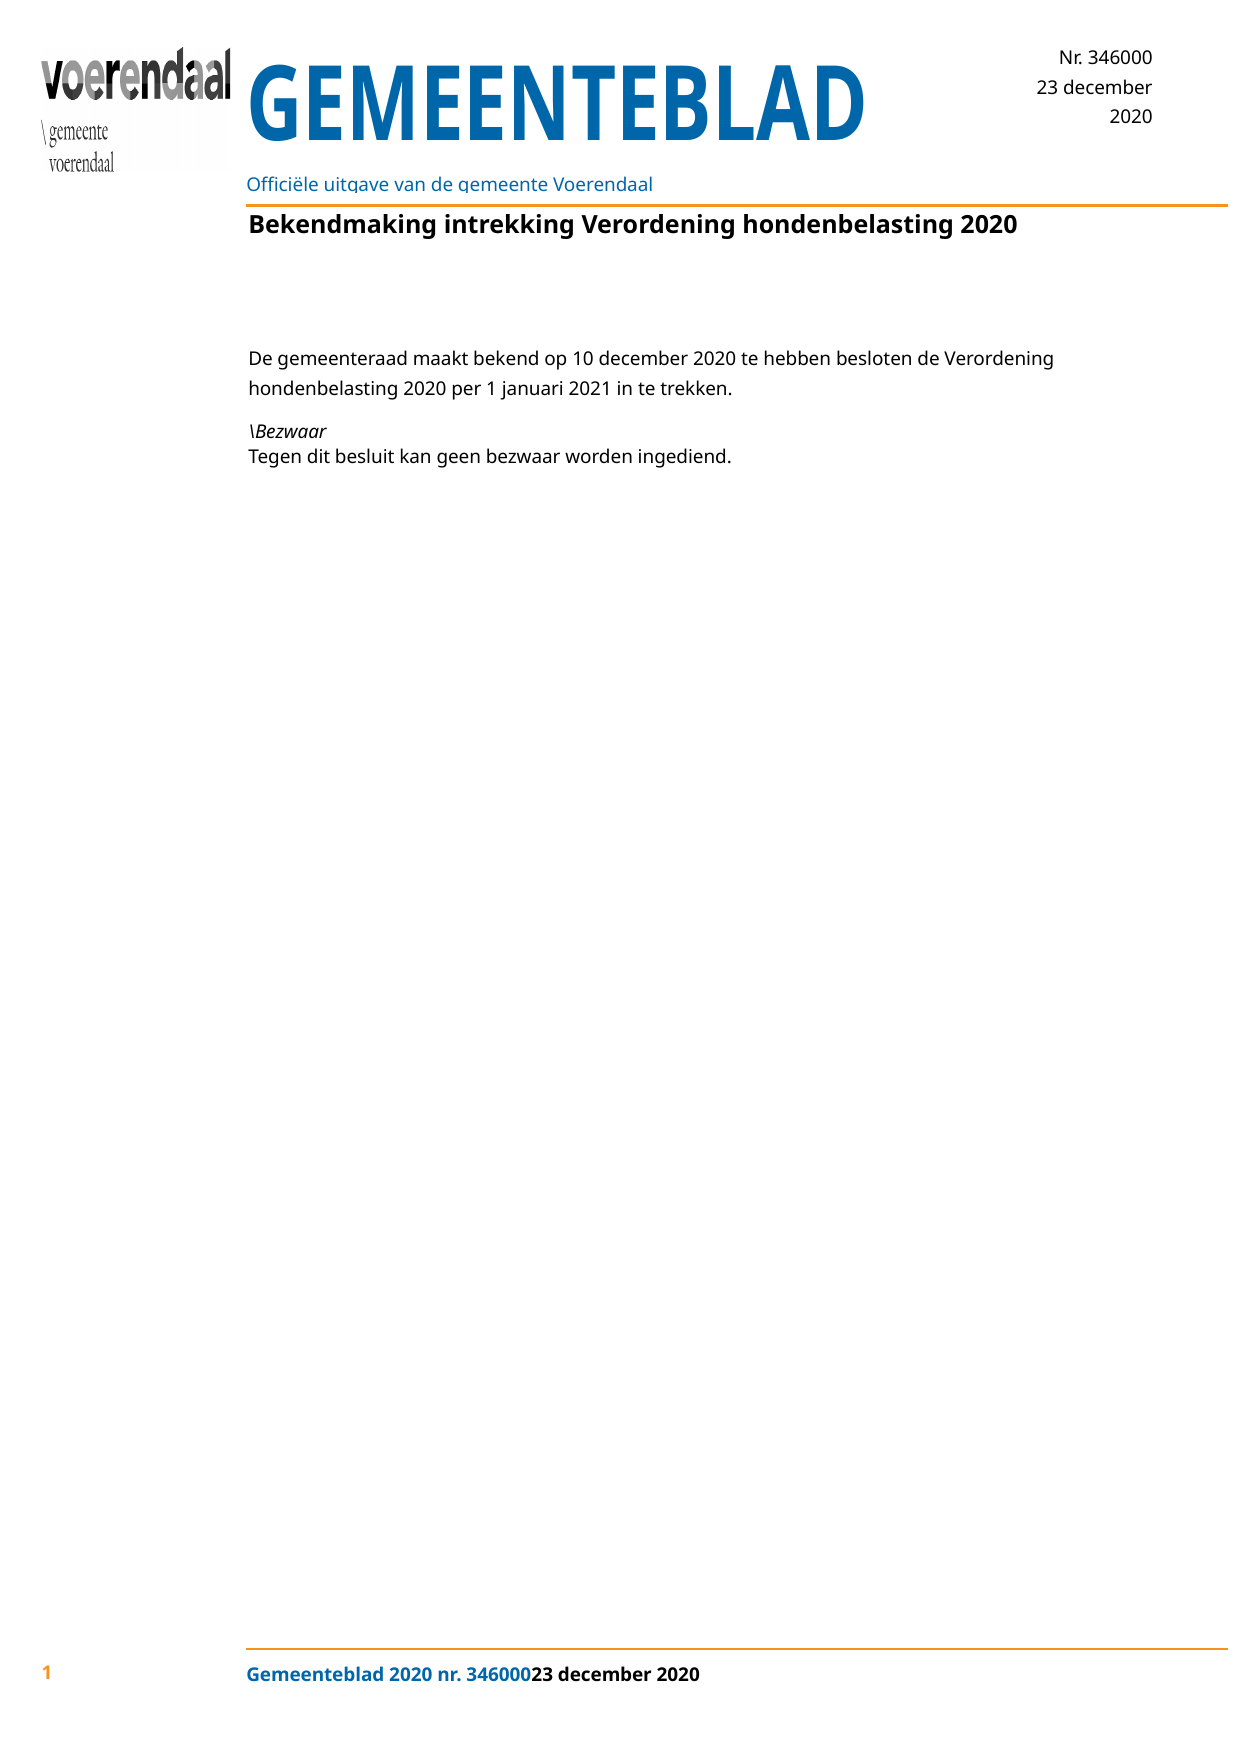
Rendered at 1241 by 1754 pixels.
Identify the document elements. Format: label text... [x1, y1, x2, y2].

text De gemeenteraad maakt bekend op 10 december 2020 te hebben besloten de Verordening hondenbelasting 2020 per 1 januari 2021 in te trekken. [248, 345, 1152, 401]
text \Bezwaar [248, 418, 1152, 444]
text Bekendmaking intrekking Verordening hondenbelasting 2020 [248, 207, 1152, 241]
picture [41, 47, 231, 172]
text Tegen dit besluit kan geen bezwaar worden ingediend. [248, 444, 1152, 469]
